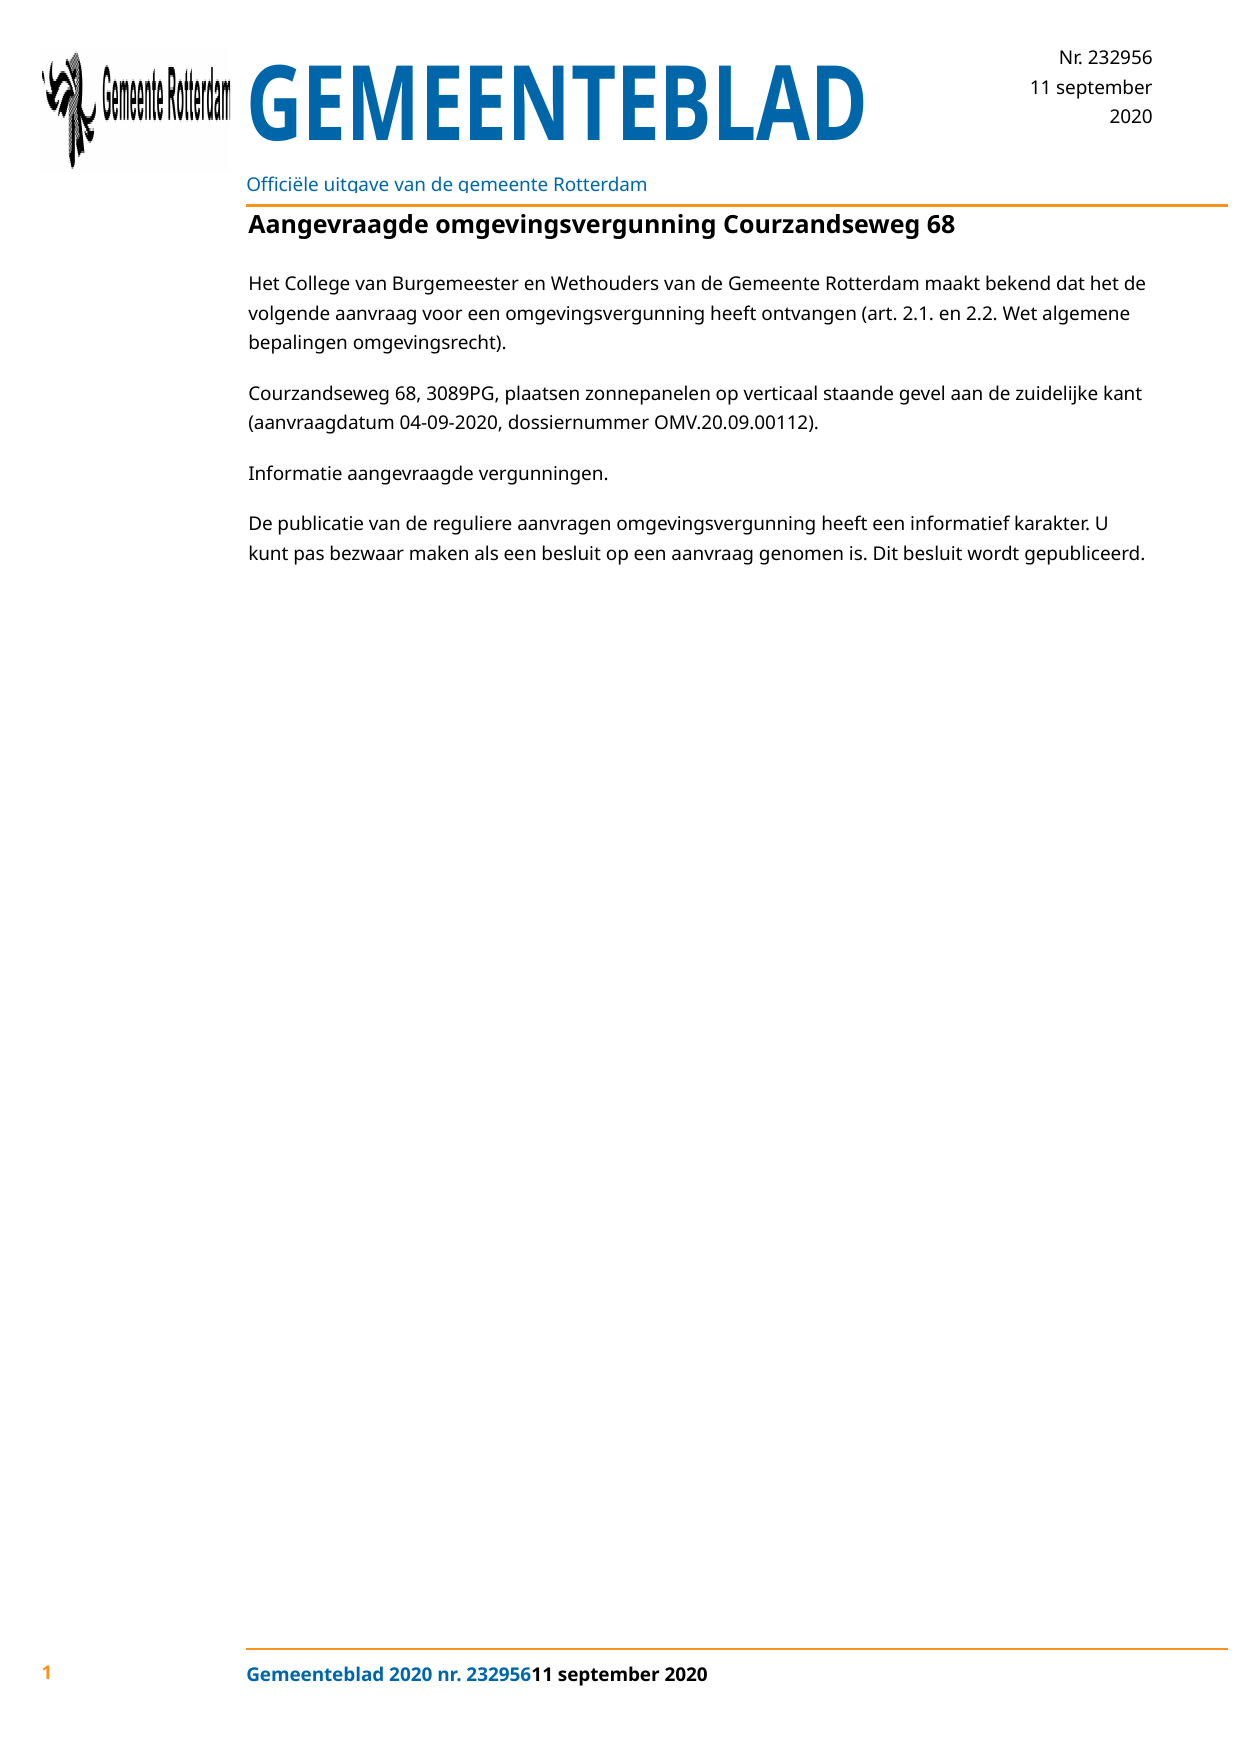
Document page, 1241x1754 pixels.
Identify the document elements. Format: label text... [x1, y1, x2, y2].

text Aangevraagde omgevingsvergunning Courzandseweg 68 [248, 207, 1152, 241]
text Courzandseweg 68, 3089PG, plaatsen zonnepanelen op verticaal staande gevel aan de zuidelijke kant (aanvraagdatum 04-09-2020, dossiernummer OMV.20.09.00112). [248, 380, 1152, 435]
text Informatie aangevraagde vergunningen. [248, 460, 1152, 486]
picture [41, 47, 231, 172]
text Het College van Burgemeester en Wethouders van de Gemeente Rotterdam maakt bekend dat het de volgende aanvraag voor een omgevingsvergunning heeft ontvangen (art. 2.1. en 2.2. Wet algemene bepalingen omgevingsrecht). [248, 270, 1152, 355]
text De publicatie van de reguliere aanvragen omgevingsvergunning heeft een informatief karakter. U kunt pas bezwaar maken als een besluit op een aanvraag genomen is. Dit besluit wordt gepubliceerd. [248, 510, 1152, 566]
